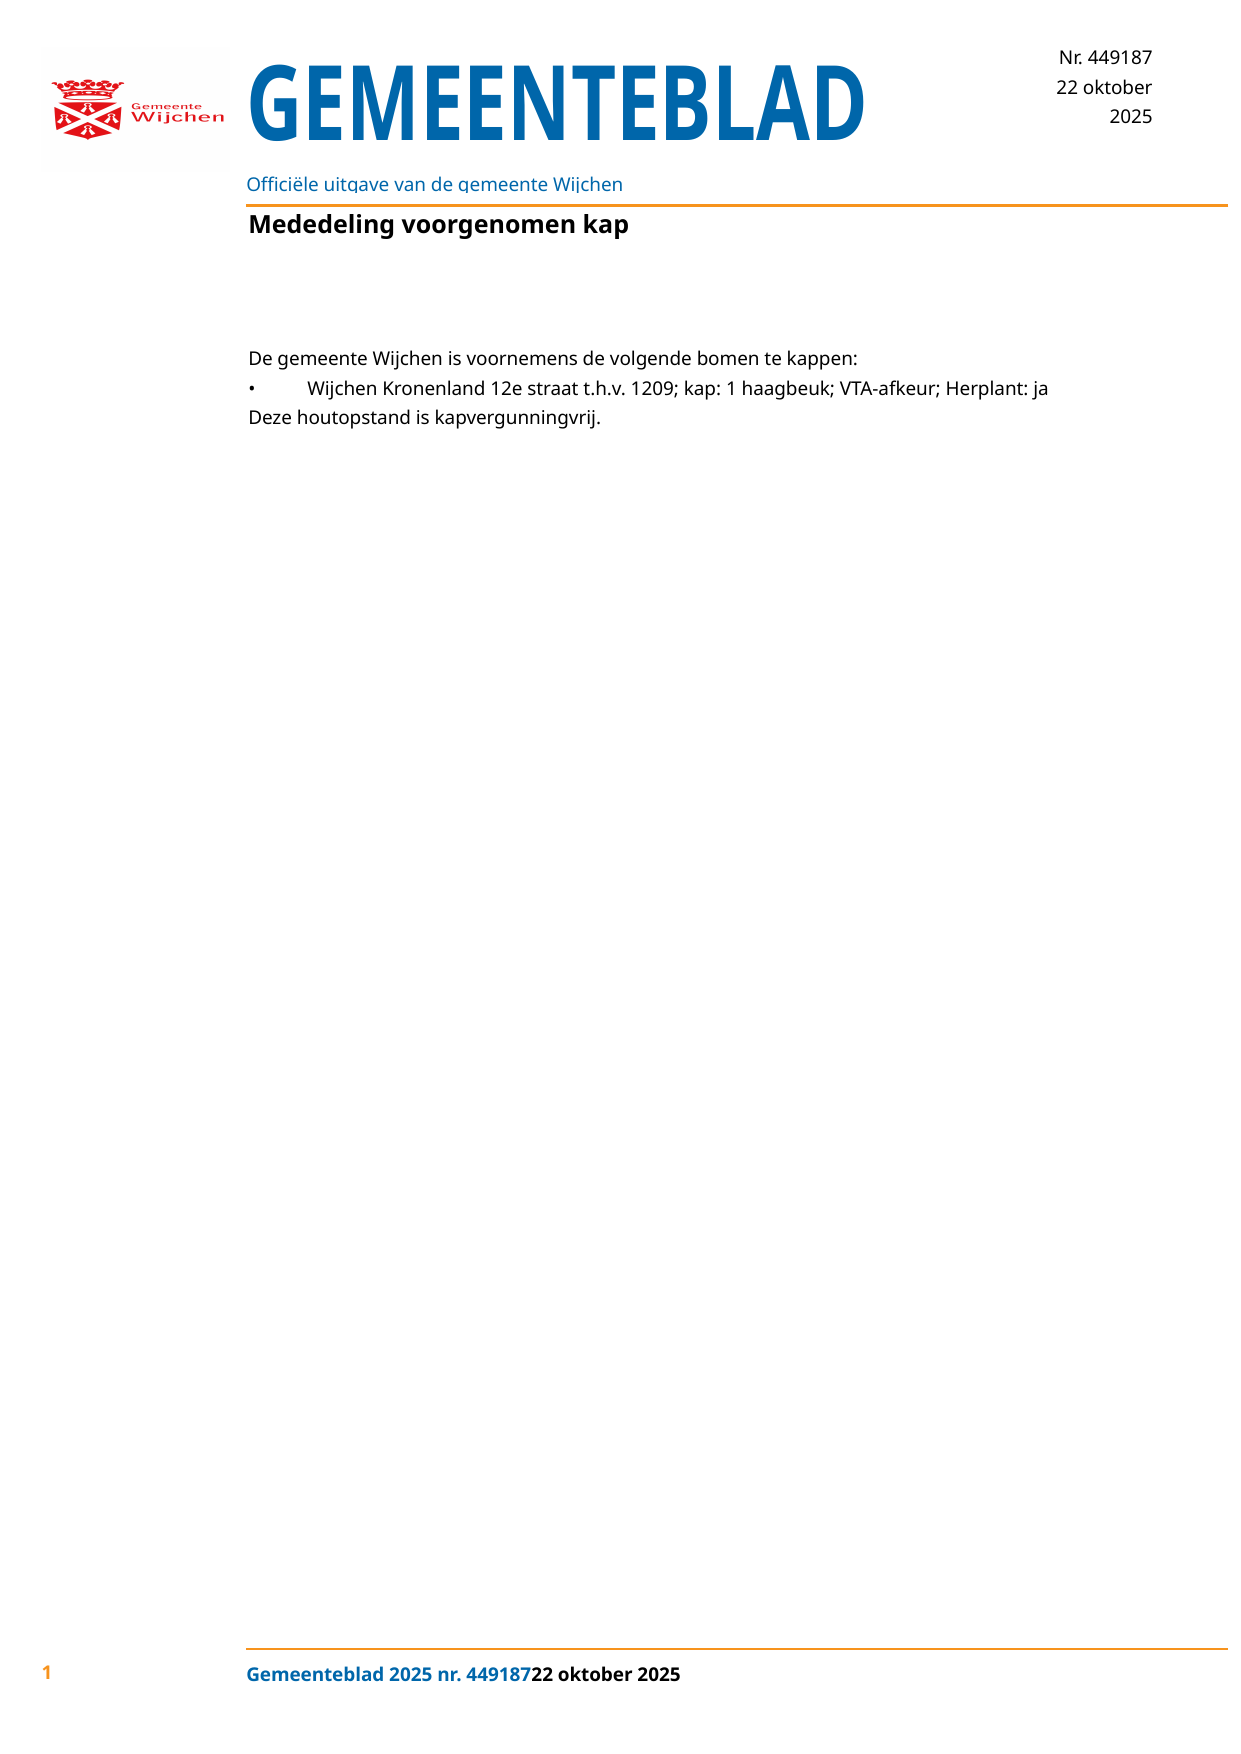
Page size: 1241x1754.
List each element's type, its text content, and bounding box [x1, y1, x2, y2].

list Wijchen Kronenland 12e straat t.h.v. 1209; kap: 1 haagbeuk; VTA-afkeur; Herplant: ja [248, 375, 1152, 401]
text De gemeente Wijchen is voornemens de volgende bomen te kappen: [248, 345, 1152, 371]
picture [41, 47, 231, 172]
text Mededeling voorgenomen kap [248, 207, 1152, 241]
text Deze houtopstand is kapvergunningvrij. [248, 404, 1152, 430]
